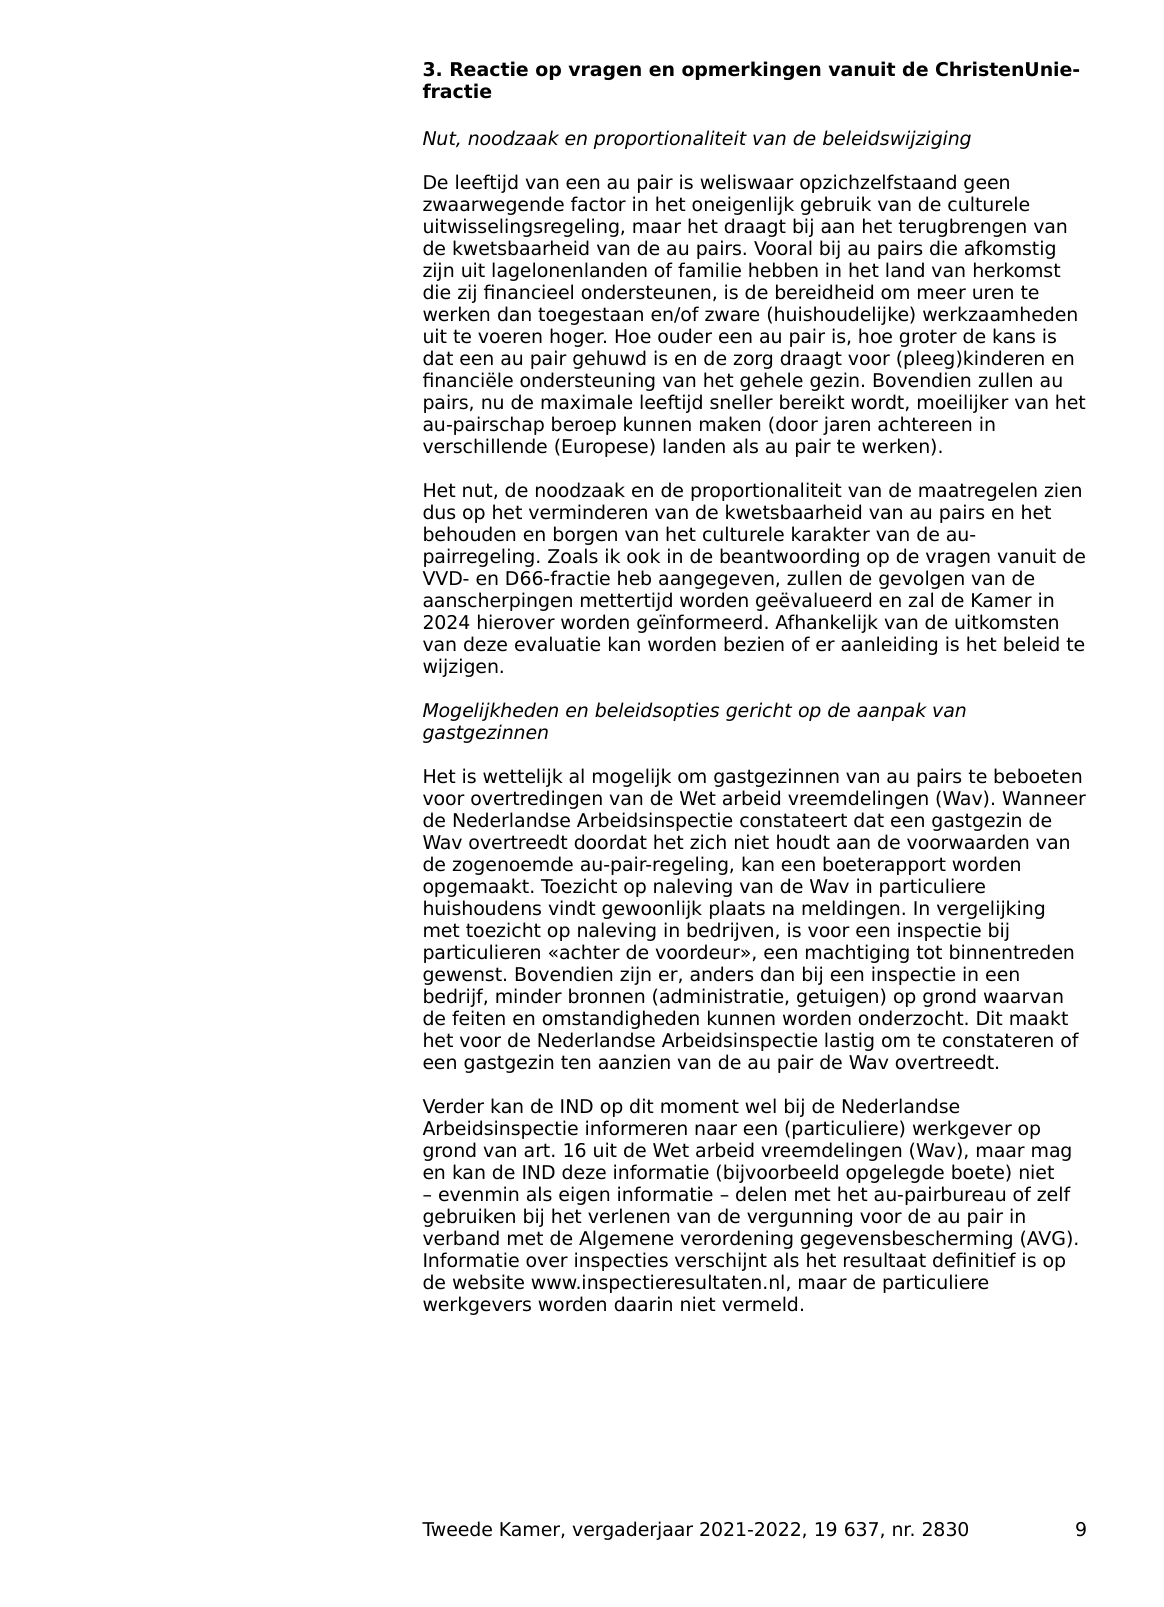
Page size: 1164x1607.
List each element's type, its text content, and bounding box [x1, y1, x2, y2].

text Verder kan de IND op dit moment wel bij de Nederlandse Arbeidsinspectie informeren naar een (particuliere) werkgever op grond van art. 16 uit de Wet arbeid vreemdelingen (Wav), maar mag en kan de IND deze informatie (bijvoorbeeld opgelegde boete) niet – evenmin als eigen informatie – delen met het au-pairbureau of zelf gebruiken bij het verlenen van de vergunning voor de au pair in verband met de Algemene verordening gegevensbescherming (AVG). Informatie over inspecties verschijnt als het resultaat definitief is op de website www.inspectieresultaten.nl, maar de particuliere werkgevers worden daarin niet vermeld. [422, 1096, 1087, 1316]
text De leeftijd van een au pair is weliswaar opzichzelfstaand geen zwaarwegende factor in het oneigenlijk gebruik van de culturele uitwisselingsregeling, maar het draagt bij aan het terugbrengen van de kwetsbaarheid van de au pairs. Vooral bij au pairs die afkomstig zijn uit lagelonenlanden of familie hebben in het land van herkomst die zij financieel ondersteunen, is de bereidheid om meer uren te werken dan toegestaan en/of zware (huishoudelijke) werkzaamheden uit te voeren hoger. Hoe ouder een au pair is, hoe groter de kans is dat een au pair gehuwd is en de zorg draagt voor (pleeg)kinderen en financiële ondersteuning van het gehele gezin. Bovendien zullen au pairs, nu de maximale leeftijd sneller bereikt wordt, moeilijker van het au-pairschap beroep kunnen maken (door jaren achtereen in verschillende (Europese) landen als au pair te werken). [422, 172, 1087, 458]
text Het nut, de noodzaak en de proportionaliteit van de maatregelen zien dus op het verminderen van de kwetsbaarheid van au pairs en het behouden en borgen van het culturele karakter van de au-pairregeling. Zoals ik ook in de beantwoording op de vragen vanuit de VVD- en D66-fractie heb aangegeven, zullen de gevolgen van de aanscherpingen mettertijd worden geëvalueerd en zal de Kamer in 2024 hierover worden geïnformeerd. Afhankelijk van de uitkomsten van deze evaluatie kan worden bezien of er aanleiding is het beleid te wijzigen. [422, 480, 1087, 678]
subtitle Mogelijkheden en beleidsopties gericht op de aanpak van gastgezinnen [422, 700, 1087, 744]
subtitle 3. Reactie op vragen en opmerkingen vanuit de ChristenUnie-fractie [422, 59, 1087, 103]
text Het is wettelijk al mogelijk om gastgezinnen van au pairs te beboeten voor overtredingen van de Wet arbeid vreemdelingen (Wav). Wanneer de Nederlandse Arbeidsinspectie constateert dat een gastgezin de Wav overtreedt doordat het zich niet houdt aan de voorwaarden van de zogenoemde au-pair-regeling, kan een boeterapport worden opgemaakt. Toezicht op naleving van de Wav in particuliere huishoudens vindt gewoonlijk plaats na meldingen. In vergelijking met toezicht op naleving in bedrijven, is voor een inspectie bij particulieren «achter de voordeur», een machtiging tot binnentreden gewenst. Bovendien zijn er, anders dan bij een inspectie in een bedrijf, minder bronnen (administratie, getuigen) op grond waarvan de feiten en omstandigheden kunnen worden onderzocht. Dit maakt het voor de Nederlandse Arbeidsinspectie lastig om te constateren of een gastgezin ten aanzien van de au pair de Wav overtreedt. [422, 766, 1087, 1074]
subtitle Nut, noodzaak en proportionaliteit van de beleidswijziging [422, 128, 1087, 150]
